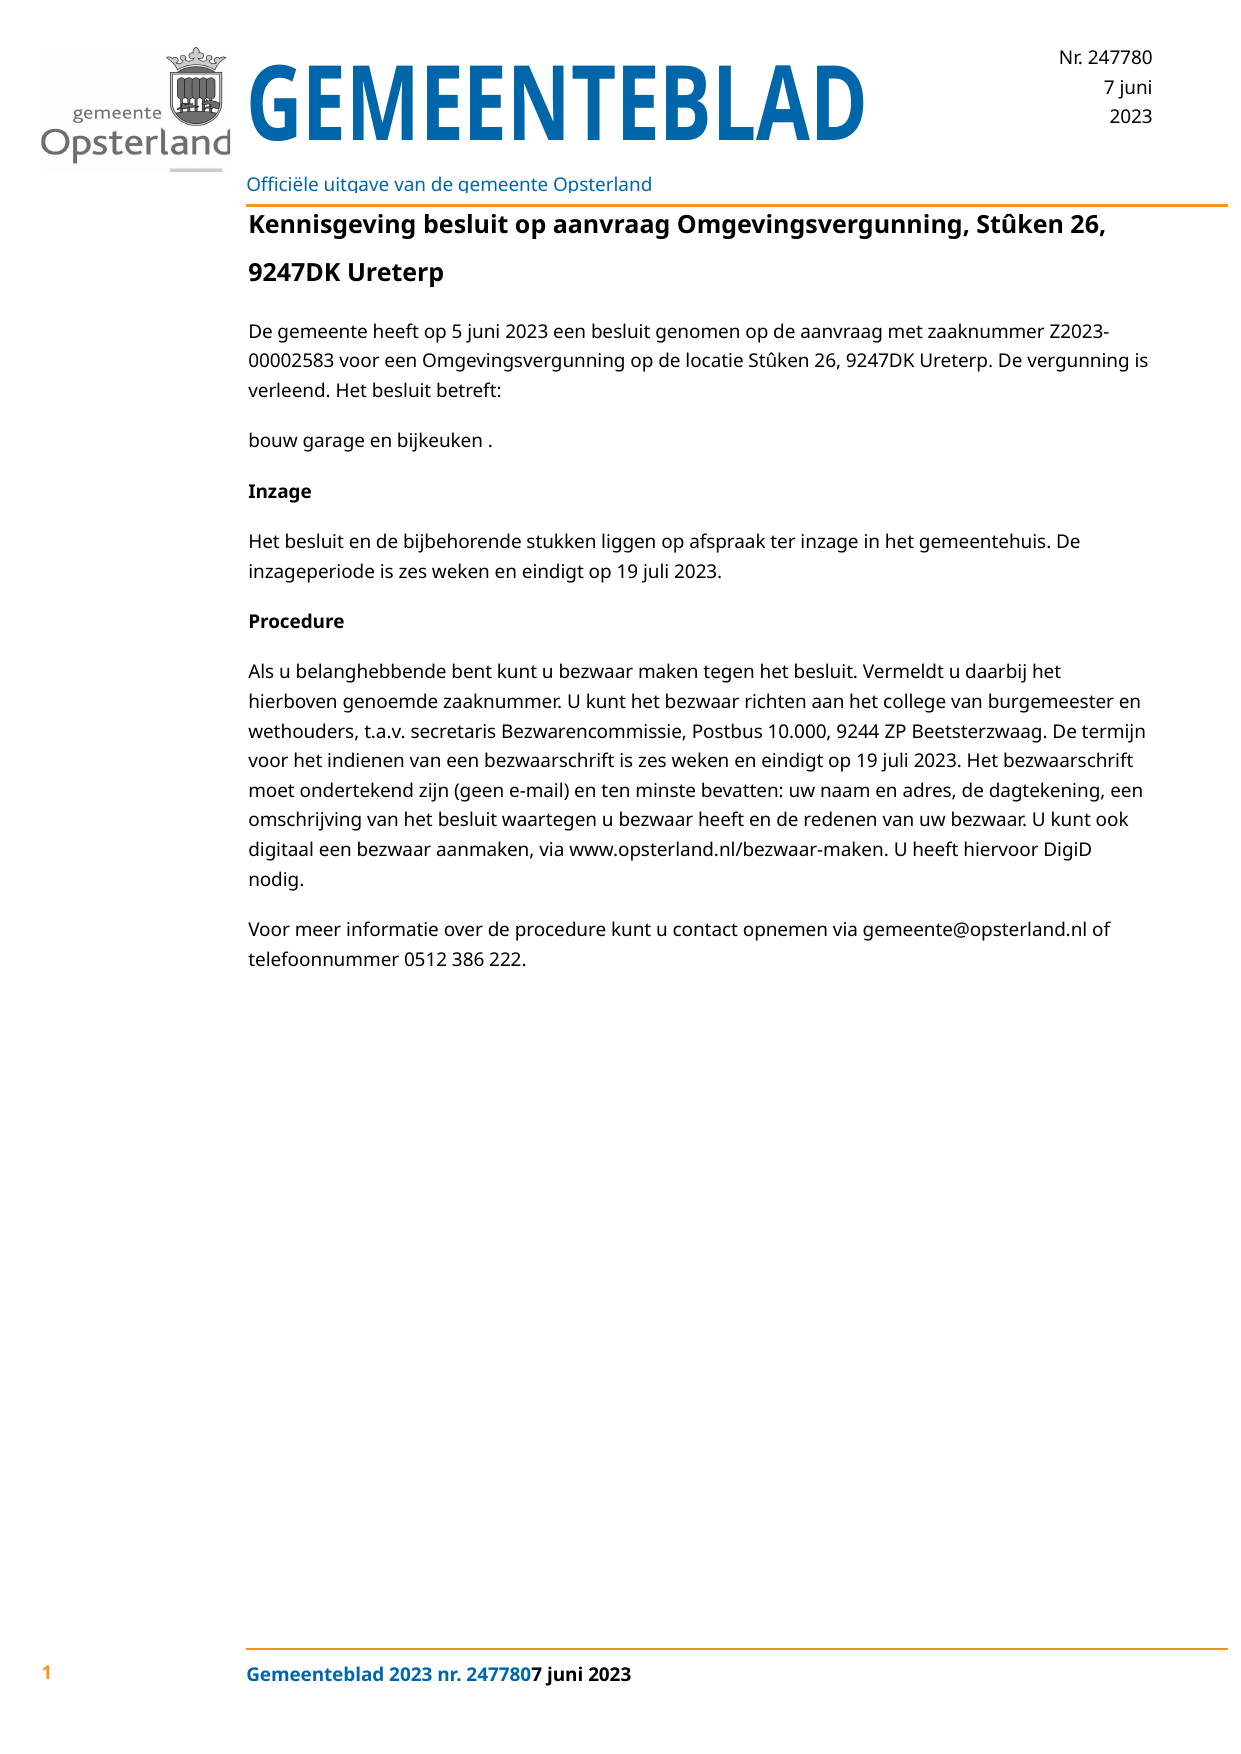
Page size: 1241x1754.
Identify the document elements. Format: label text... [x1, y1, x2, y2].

text Het besluit en de bijbehorende stukken liggen op afspraak ter inzage in het gemeentehuis. De inzageperiode is zes weken en eindigt op 19 juli 2023. [248, 528, 1152, 584]
text Kennisgeving besluit op aanvraag Omgevingsvergunning, Stûken 26, 9247DK Ureterp [248, 207, 1152, 288]
text bouw garage en bijkeuken . [248, 427, 1152, 453]
text Procedure [248, 608, 1152, 634]
text De gemeente heeft op 5 juni 2023 een besluit genomen op de aanvraag met zaaknummer Z2023-00002583 voor een Omgevingsvergunning op de locatie Stûken 26, 9247DK Ureterp. De vergunning is verleend. Het besluit betreft: [248, 318, 1152, 403]
text Voor meer informatie over de procedure kunt u contact opnemen via gemeente@opsterland.nl of telefoonnummer 0512 386 222. [248, 916, 1152, 972]
picture [41, 47, 231, 172]
text Inzage [248, 478, 1152, 504]
text Als u belanghebbende bent kunt u bezwaar maken tegen het besluit. Vermeldt u daarbij het hierboven genoemde zaaknummer. U kunt het bezwaar richten aan het college van burgemeester en wethouders, t.a.v. secretaris Bezwarencommissie, Postbus 10.000, 9244 ZP Beetsterzwaag. De termijn voor het indienen van een bezwaarschrift is zes weken en eindigt op 19 juli 2023. Het bezwaarschrift moet ondertekend zijn (geen e-mail) en ten minste bevatten: uw naam en adres, de dagtekening, een omschrijving van het besluit waartegen u bezwaar heeft en de redenen van uw bezwaar. U kunt ook digitaal een bezwaar aanmaken, via www.opsterland.nl/bezwaar-maken. U heeft hiervoor DigiD nodig. [248, 659, 1152, 892]
